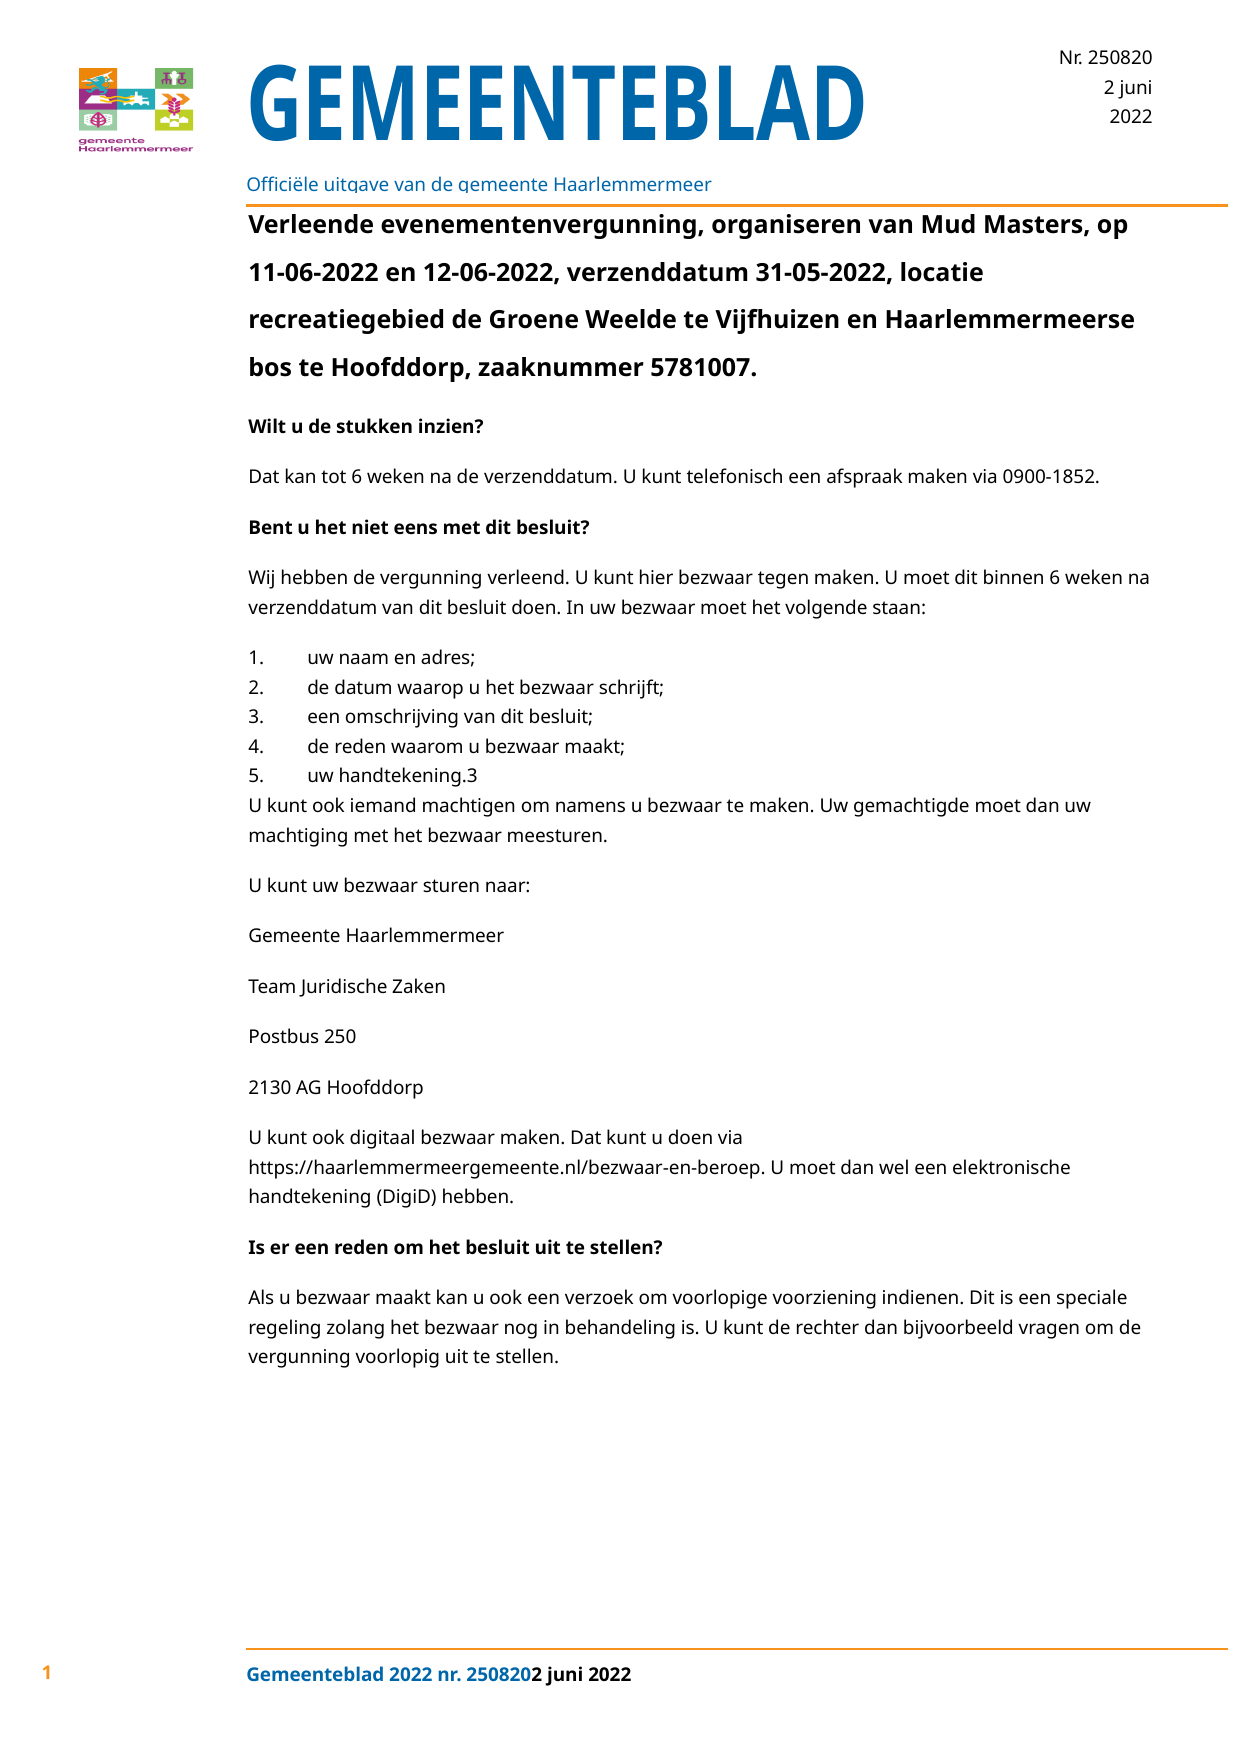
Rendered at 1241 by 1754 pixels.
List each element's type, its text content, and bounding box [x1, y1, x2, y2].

text U kunt ook digitaal bezwaar maken. Dat kunt u doen via https://haarlemmermeergemeente.nl/bezwaar-en-beroep. U moet dan wel een elektronische handtekening (DigiD) hebben. [248, 1124, 1152, 1209]
text 2130 AG Hoofddorp [248, 1074, 1152, 1100]
text Wilt u de stukken inzien? [248, 413, 1152, 439]
text Als u bezwaar maakt kan u ook een verzoek om voorlopige voorziening indienen. Dit is een speciale regeling zolang het bezwaar nog in behandeling is. U kunt de rechter dan bijvoorbeeld vragen om de vergunning voorlopig uit te stellen. [248, 1284, 1152, 1369]
text Is er een reden om het besluit uit te stellen? [248, 1234, 1152, 1260]
text Bent u het niet eens met dit besluit? [248, 514, 1152, 540]
picture [41, 47, 231, 172]
text Wij hebben de vergunning verleend. U kunt hier bezwaar tegen maken. U moet dit binnen 6 weken na verzenddatum van dit besluit doen. In uw bezwaar moet het volgende staan: [248, 564, 1152, 620]
list de reden waarom u bezwaar maakt; [248, 733, 1152, 759]
list uw naam en adres; [248, 644, 1152, 670]
text Team Juridische Zaken [248, 973, 1152, 999]
list uw handtekening.3 [248, 763, 1152, 788]
text Postbus 250 [248, 1023, 1152, 1049]
text Dat kan tot 6 weken na de verzenddatum. U kunt telefonisch een afspraak maken via 0900-1852. [248, 463, 1152, 489]
list de datum waarop u het bezwaar schrijft; [248, 674, 1152, 700]
text Gemeente Haarlemmermeer [248, 923, 1152, 948]
text Verleende evenementenvergunning, organiseren van Mud Masters, op 11-06-2022 en 12-06-2022, verzenddatum 31-05-2022, locatie recreatiegebied de Groene Weelde te Vijfhuizen en Haarlemmermeerse bos te Hoofddorp, zaaknummer 5781007. [248, 207, 1152, 384]
list een omschrijving van dit besluit; [248, 703, 1152, 729]
text U kunt ook iemand machtigen om namens u bezwaar te maken. Uw gemachtigde moet dan uw machtiging met het bezwaar meesturen. [248, 792, 1152, 848]
text U kunt uw bezwaar sturen naar: [248, 872, 1152, 898]
